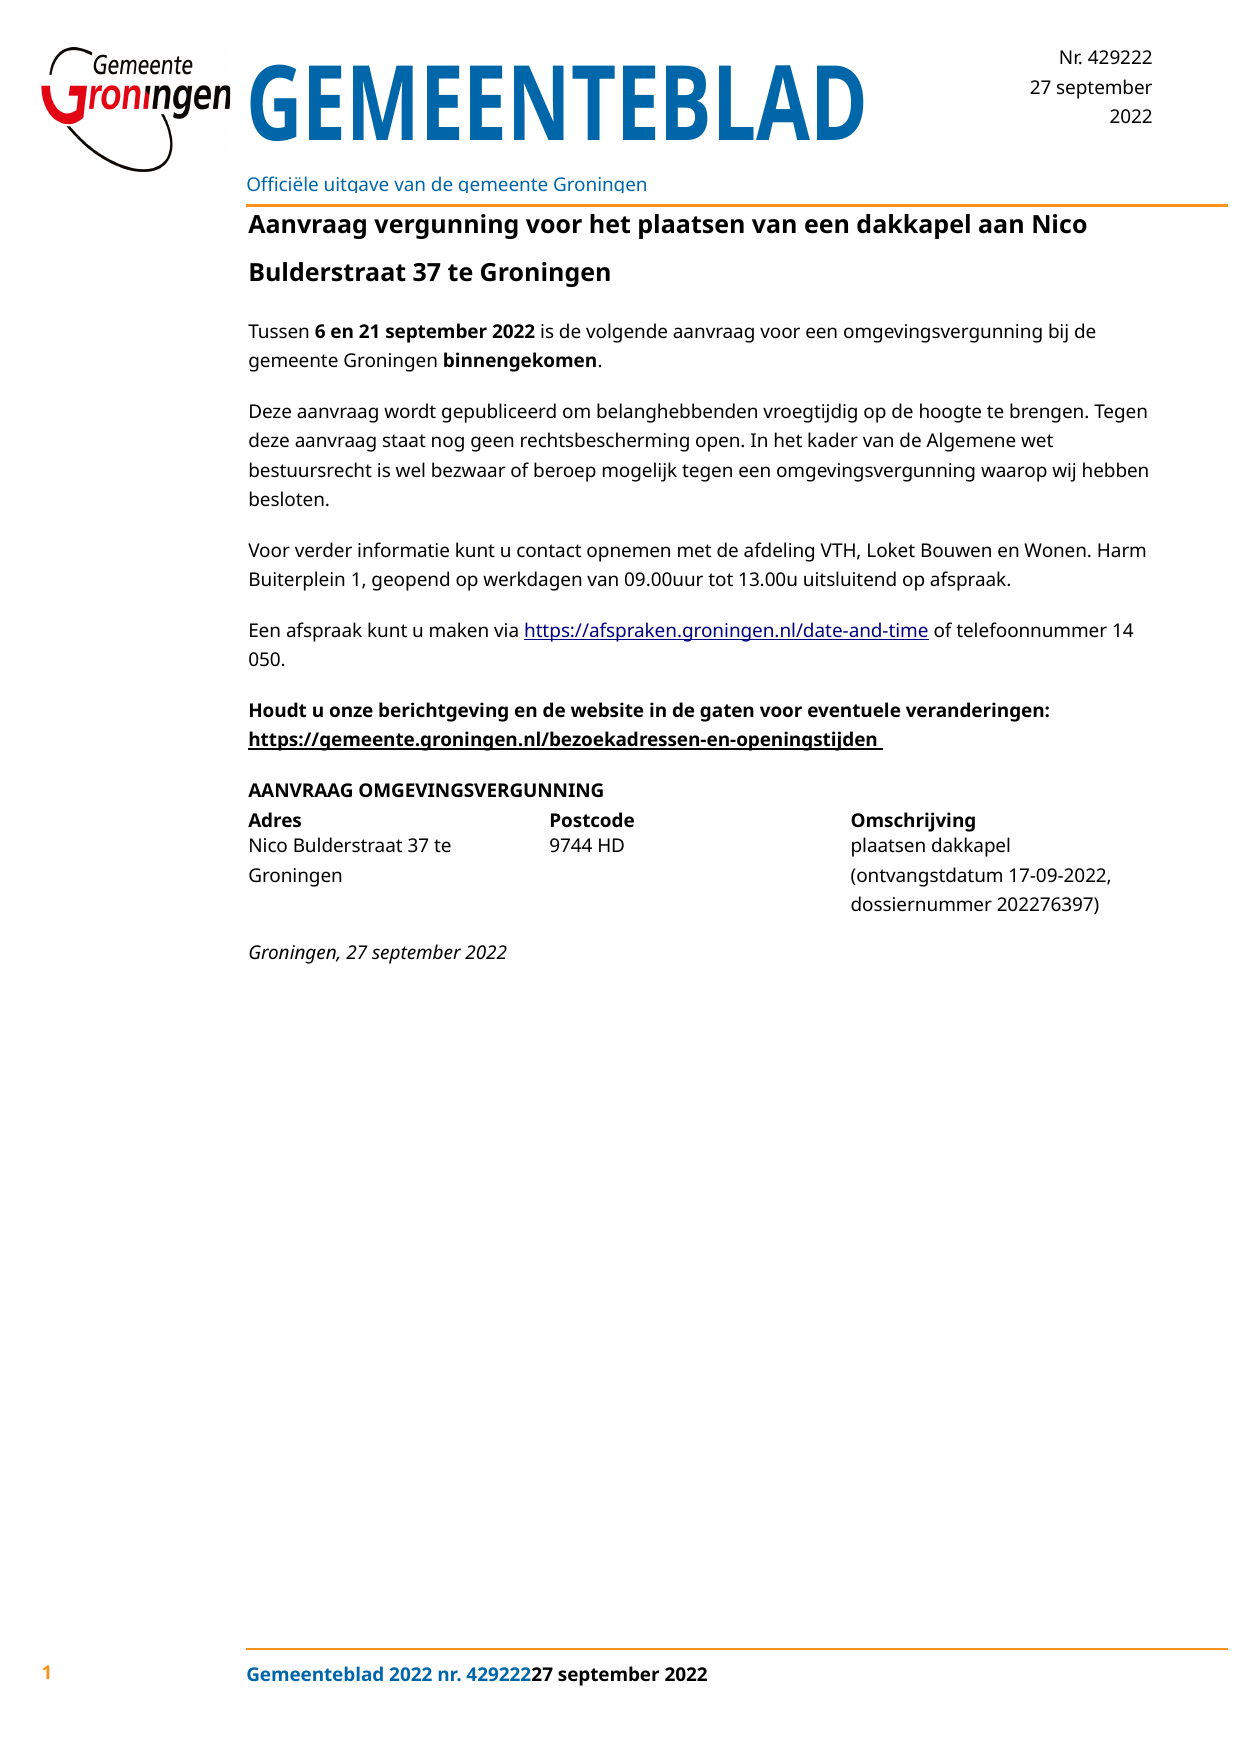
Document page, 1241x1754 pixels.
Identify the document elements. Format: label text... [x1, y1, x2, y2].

text Groningen, 27 september 2022 [248, 939, 1152, 964]
table_header Omschrijving [850, 807, 1152, 832]
text Tussen 6 en 21 september 2022 is de volgende aanvraag voor een omgevingsvergunning bij de gemeente Groningen binnengekomen. [248, 318, 1152, 373]
table_header Postcode [549, 807, 850, 832]
text Een afspraak kunt u maken via https://afspraken.groningen.nl/date-and-time of telefoonnummer 14 050. [248, 617, 1152, 672]
table_cell plaatsen dakkapel (ontvangstdatum 17-09-2022, dossiernummer 202276397) [850, 833, 1152, 917]
table_header Adres [248, 807, 549, 832]
text Houdt u onze berichtgeving en de website in de gaten voor eventuele veranderingen: https://gemeente.groningen.nl/bezoekadressen-en-openingstijden [248, 697, 1152, 752]
table_cell Nico Bulderstraat 37 te Groningen [248, 833, 549, 917]
text Voor verder informatie kunt u contact opnemen met de afdeling VTH, Loket Bouwen en Wonen. Harm Buiterplein 1, geopend op werkdagen van 09.00uur tot 13.00u uitsluitend op afspraak. [248, 537, 1152, 592]
text Deze aanvraag wordt gepubliceerd om belanghebbenden vroegtijdig op de hoogte te brengen. Tegen deze aanvraag staat nog geen rechtsbescherming open. In het kader van de Algemene wet bestuursrecht is wel bezwaar of beroep mogelijk tegen een omgevingsvergunning waarop wij hebben besloten. [248, 398, 1152, 512]
text AANVRAAG OMGEVINGSVERGUNNING [248, 777, 1152, 803]
text Aanvraag vergunning voor het plaatsen van een dakkapel aan Nico Bulderstraat 37 te Groningen [248, 207, 1152, 288]
picture [41, 47, 231, 172]
table_cell 9744 HD [549, 833, 850, 917]
